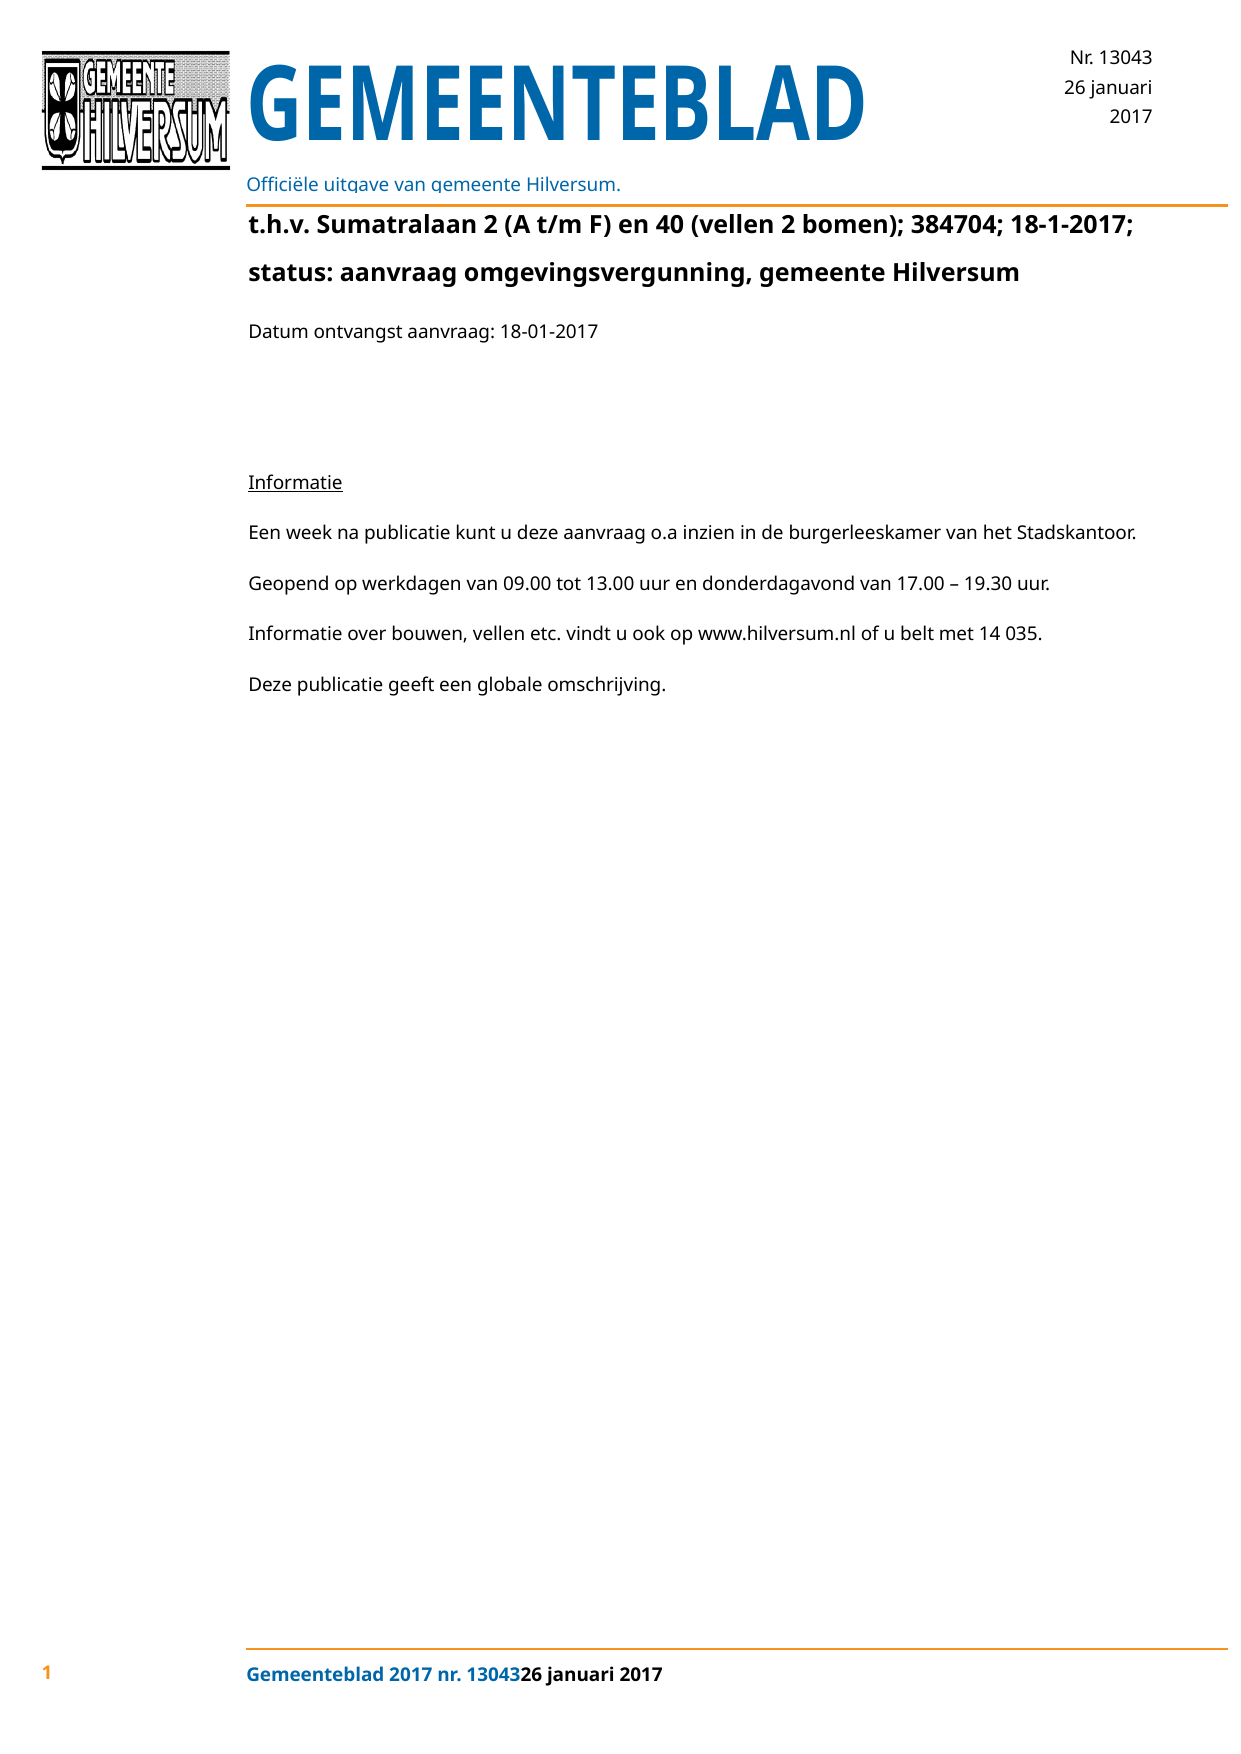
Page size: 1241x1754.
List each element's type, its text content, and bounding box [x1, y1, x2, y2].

text Informatie over bouwen, vellen etc. vindt u ook op www.hilversum.nl of u belt met 14 035. [248, 620, 1152, 646]
text Geopend op werkdagen van 09.00 tot 13.00 uur en donderdagavond van 17.00 – 19.30 uur. [248, 570, 1152, 596]
text Een week na publicatie kunt u deze aanvraag o.a inzien in de burgerleeskamer van het Stadskantoor. [248, 519, 1152, 545]
text Datum ontvangst aanvraag: 18-01-2017 [248, 318, 1152, 344]
text Deze publicatie geeft een globale omschrijving. [248, 671, 1152, 697]
picture [41, 47, 231, 172]
text Informatie [248, 469, 1152, 495]
text t.h.v. Sumatralaan 2 (A t/m F) en 40 (vellen 2 bomen); 384704; 18-1-2017; status: aanvraag omgevingsvergunning, gemeente Hilversum [248, 207, 1152, 288]
